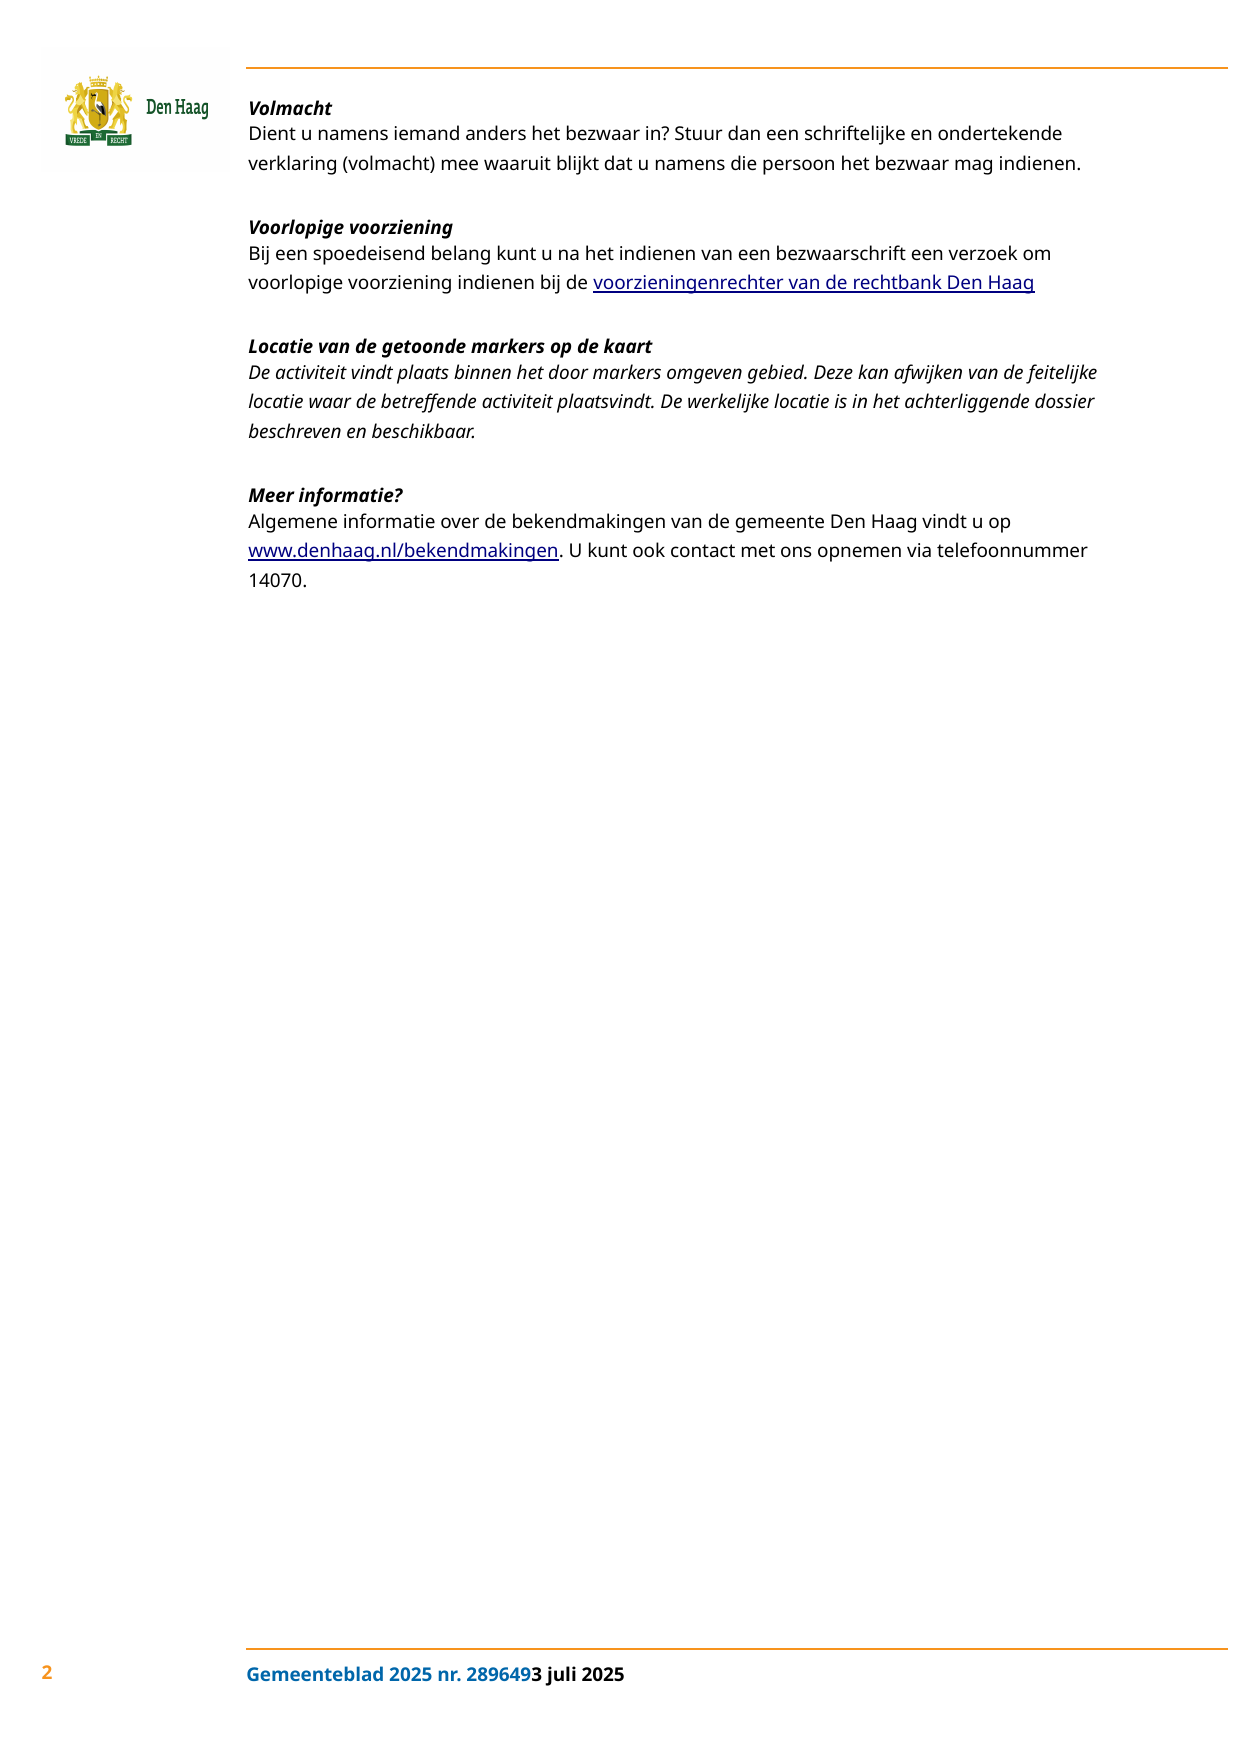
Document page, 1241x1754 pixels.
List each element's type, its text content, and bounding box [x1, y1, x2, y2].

text De activiteit vindt plaats binnen het door markers omgeven gebied. Deze kan afwijken van de feitelijke locatie waar de betreffende activiteit plaatsvindt. De werkelijke locatie is in het achterliggende dossier beschreven en beschikbaar. [248, 359, 1152, 444]
picture [41, 47, 231, 172]
text Volmacht [248, 95, 1152, 121]
text Voorlopige voorziening [248, 214, 1152, 240]
text Algemene informatie over de bekendmakingen van de gemeente Den Haag vindt u op www.denhaag.nl/bekendmakingen. U kunt ook contact met ons opnemen via telefoonnummer 14070. [248, 508, 1152, 593]
text Dient u namens iemand anders het bezwaar in? Stuur dan een schriftelijke en ondertekende verklaring (volmacht) mee waaruit blijkt dat u namens die persoon het bezwaar mag indienen. [248, 121, 1152, 176]
text Bij een spoedeisend belang kunt u na het indienen van een bezwaarschrift een verzoek om voorlopige voorziening indienen bij de voorzieningenrechter van de rechtbank Den Haag [248, 240, 1152, 295]
text Locatie van de getoonde markers op de kaart [248, 333, 1152, 359]
text Meer informatie? [248, 482, 1152, 508]
